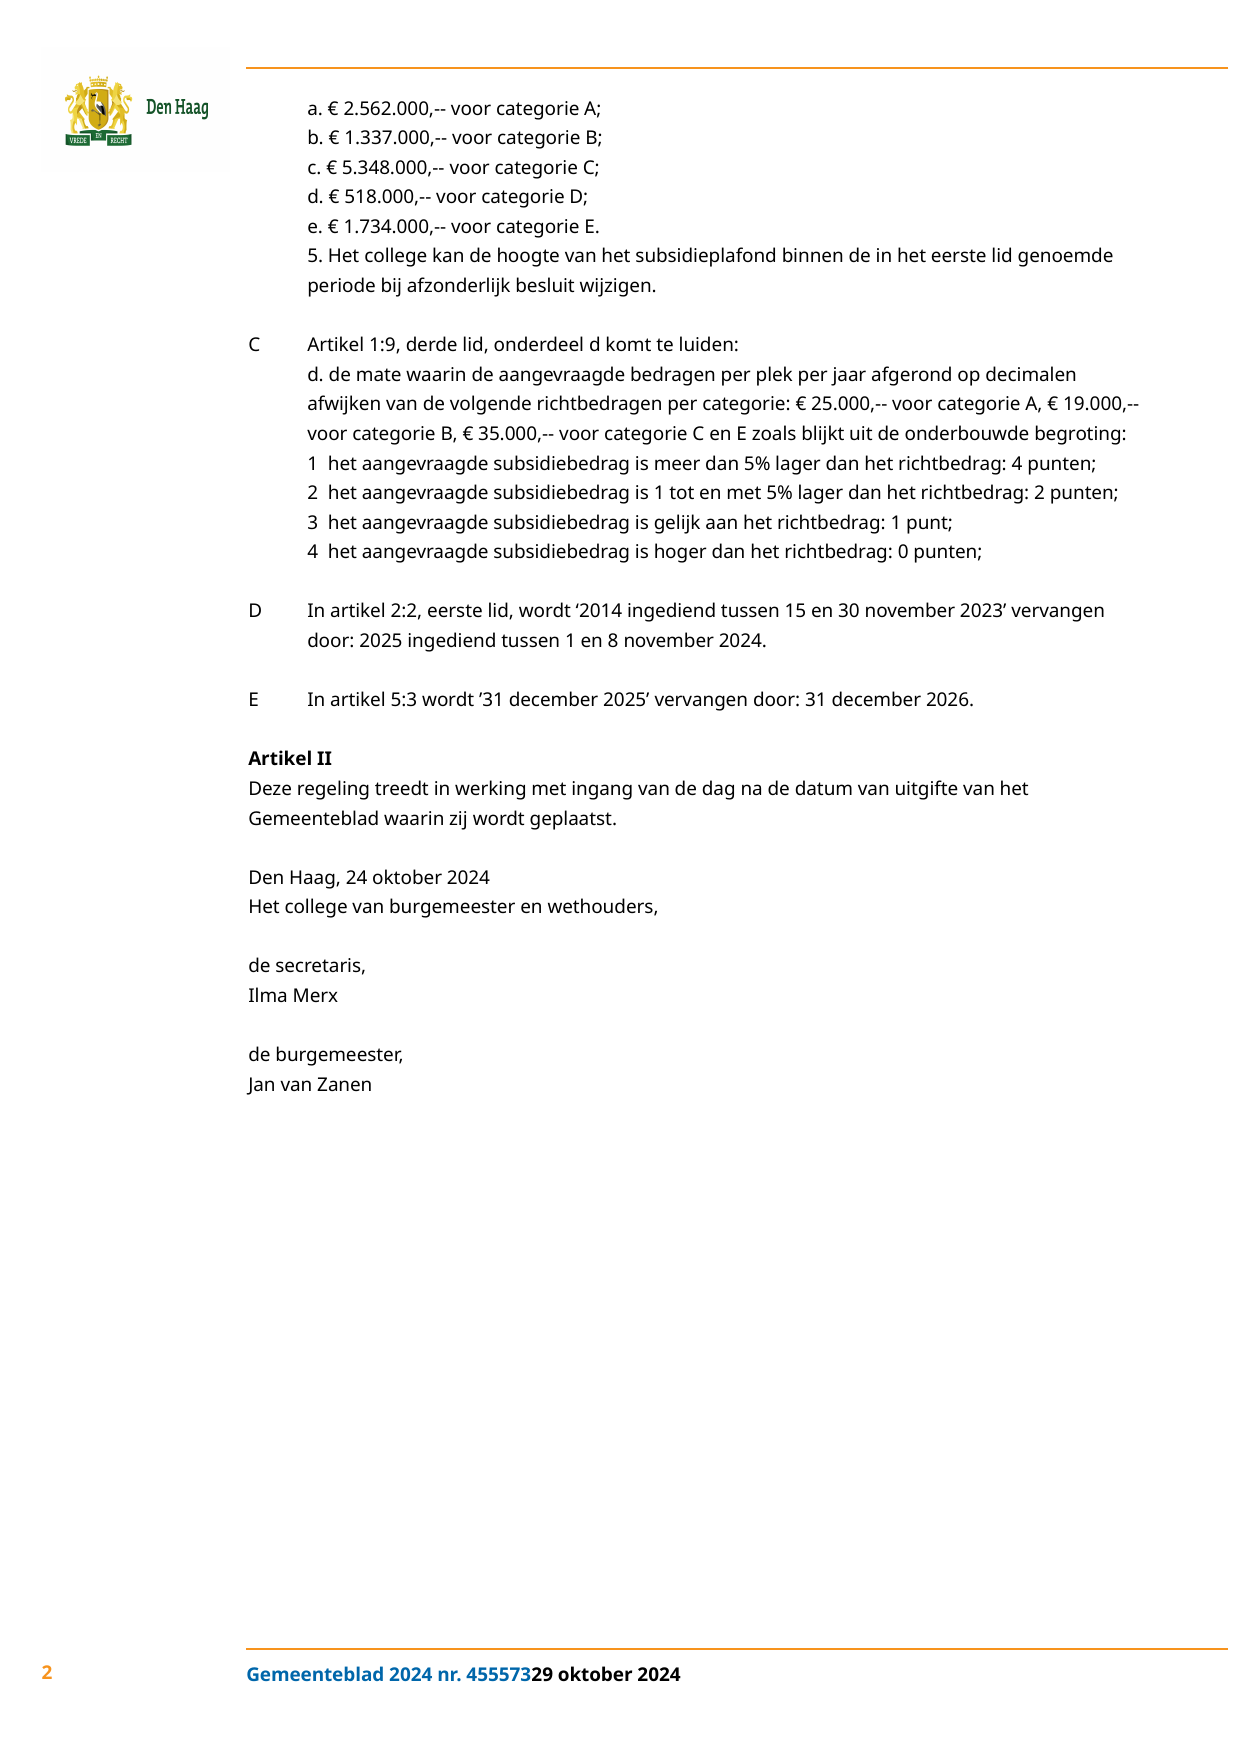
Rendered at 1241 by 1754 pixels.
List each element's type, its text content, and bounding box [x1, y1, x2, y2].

picture [41, 47, 231, 172]
text Het college van burgemeester en wethouders, [248, 893, 1152, 919]
list 2 het aangevraagde subsidiebedrag is 1 tot en met 5% lager dan het richtbedrag: 2 punten; [248, 479, 1152, 505]
text de burgemeester, [248, 1041, 1152, 1067]
text Jan van Zanen [248, 1071, 1152, 1097]
list 5. Het college kan de hoogte van het subsidieplafond binnen de in het eerste lid genoemde periode bij afzonderlijk besluit wijzigen. [248, 243, 1152, 298]
list 3 het aangevraagde subsidiebedrag is gelijk aan het richtbedrag: 1 punt; [248, 509, 1152, 535]
text Den Haag, 24 oktober 2024 [248, 864, 1152, 890]
text Deze regeling treedt in werking met ingang van de dag na de datum van uitgifte van het Gemeenteblad waarin zij wordt geplaatst. [248, 775, 1152, 831]
list 1 het aangevraagde subsidiebedrag is meer dan 5% lager dan het richtbedrag: 4 punten; [248, 450, 1152, 476]
list In artikel 2:2, eerste lid, wordt ‘2014 ingediend tussen 15 en 30 november 2023’ vervangen door: 2025 ingediend tussen 1 en 8 november 2024. [248, 598, 1152, 653]
list Artikel 1:9, derde lid, onderdeel d komt te luiden: [248, 331, 1152, 357]
list d. € 518.000,-- voor categorie D; [248, 183, 1152, 209]
text Ilma Merx [248, 982, 1152, 1008]
list b. € 1.337.000,-- voor categorie B; [248, 124, 1152, 150]
text Artikel II [248, 746, 1152, 771]
list c. € 5.348.000,-- voor categorie C; [248, 154, 1152, 180]
list 4 het aangevraagde subsidiebedrag is hoger dan het richtbedrag: 0 punten; [248, 538, 1152, 564]
text de secretaris, [248, 953, 1152, 978]
list a. € 2.562.000,-- voor categorie A; [248, 95, 1152, 121]
list d. de mate waarin de aangevraagde bedragen per plek per jaar afgerond op decimalen afwijken van de volgende richtbedragen per categorie: € 25.000,-- voor categorie A, € 19.000,-- voor categorie B, € 35.000,-- voor categorie C en E zoals blijkt uit de onderbouwde begroting: [248, 361, 1152, 446]
list e. € 1.734.000,-- voor categorie E. [248, 213, 1152, 239]
list In artikel 5:3 wordt ’31 december 2025’ vervangen door: 31 december 2026. [248, 686, 1152, 712]
